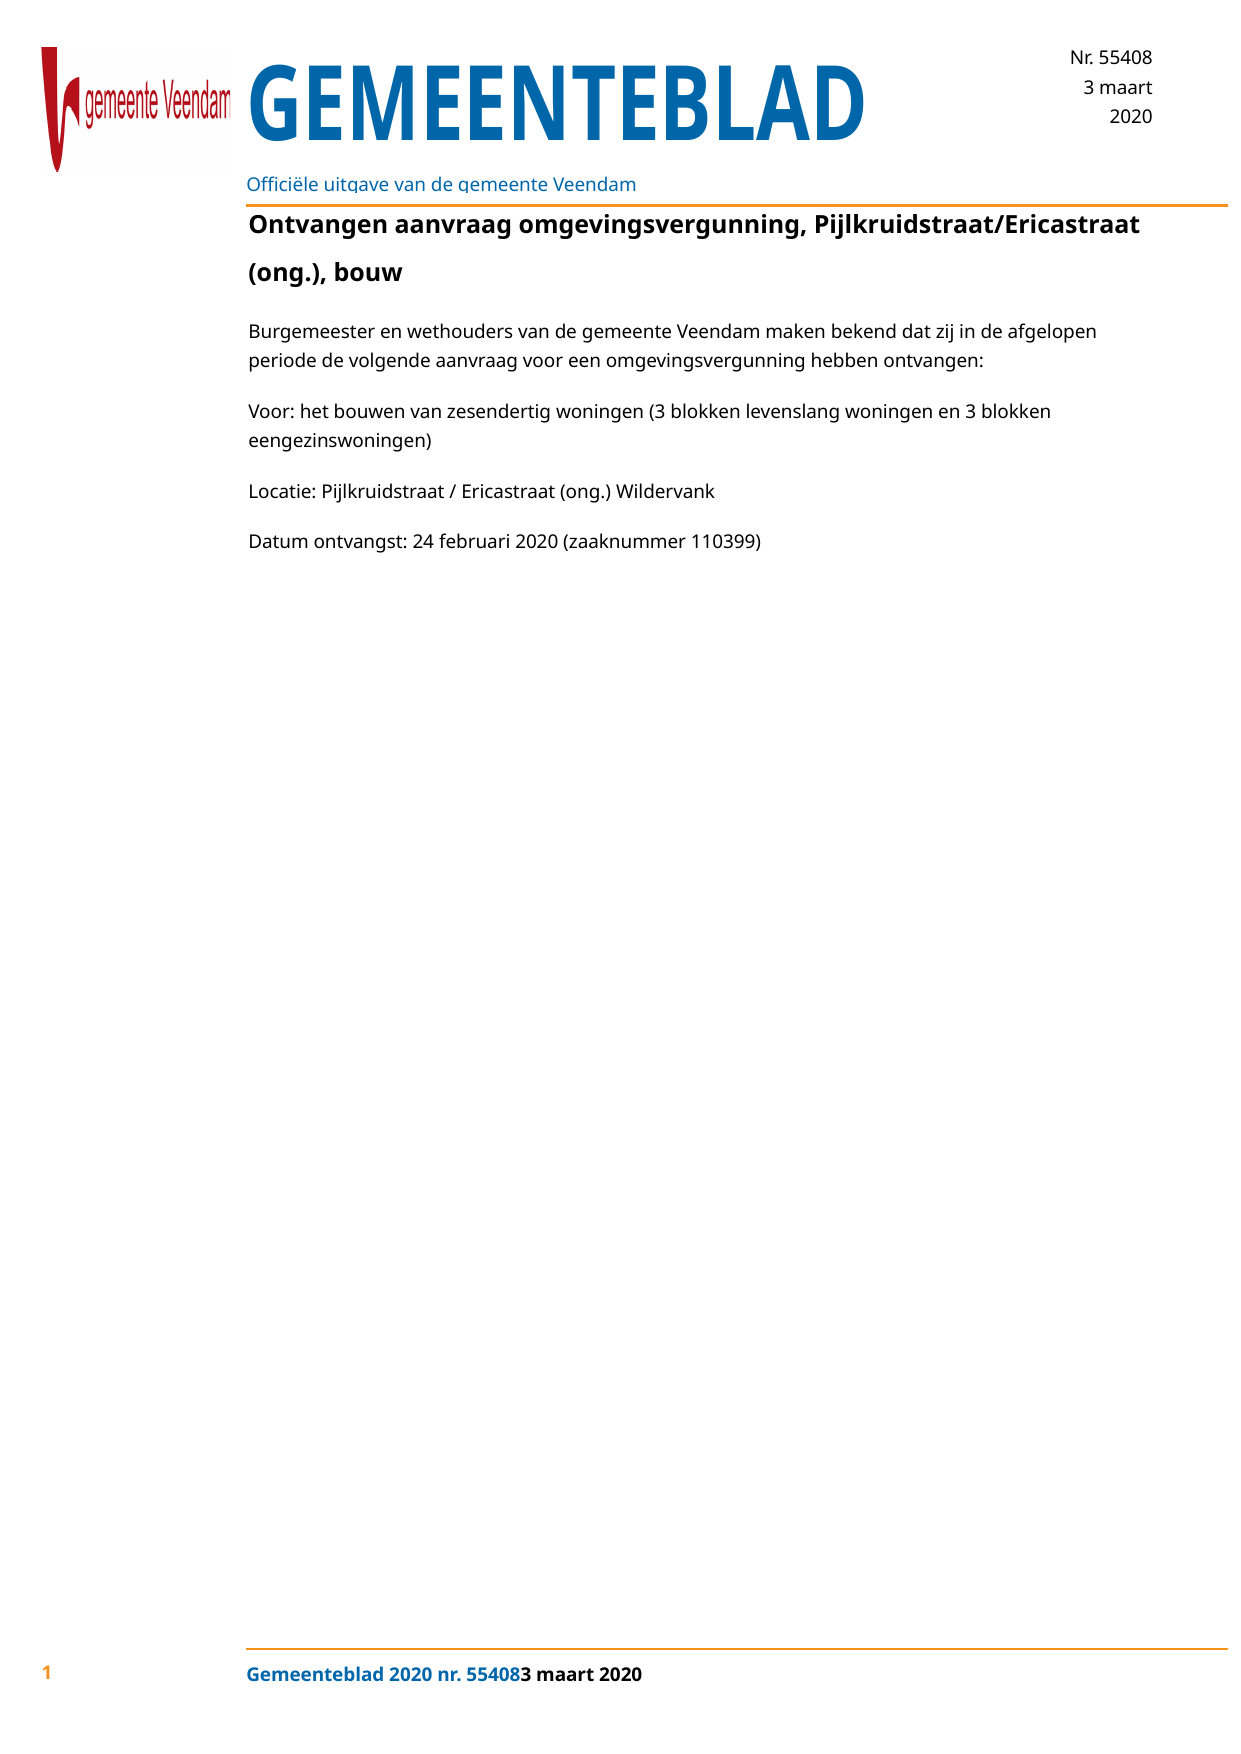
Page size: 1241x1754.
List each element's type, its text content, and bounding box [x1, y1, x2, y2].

text Voor: het bouwen van zesendertig woningen (3 blokken levenslang woningen en 3 blokken eengezinswoningen) [248, 398, 1152, 453]
text Locatie: Pijlkruidstraat / Ericastraat (ong.) Wildervank [248, 478, 1152, 504]
text Burgemeester en wethouders van de gemeente Veendam maken bekend dat zij in de afgelopen periode de volgende aanvraag voor een omgevingsvergunning hebben ontvangen: [248, 318, 1152, 373]
picture [41, 47, 231, 172]
text Ontvangen aanvraag omgevingsvergunning, Pijlkruidstraat/Ericastraat (ong.), bouw [248, 207, 1152, 288]
text Datum ontvangst: 24 februari 2020 (zaaknummer 110399) [248, 528, 1152, 554]
